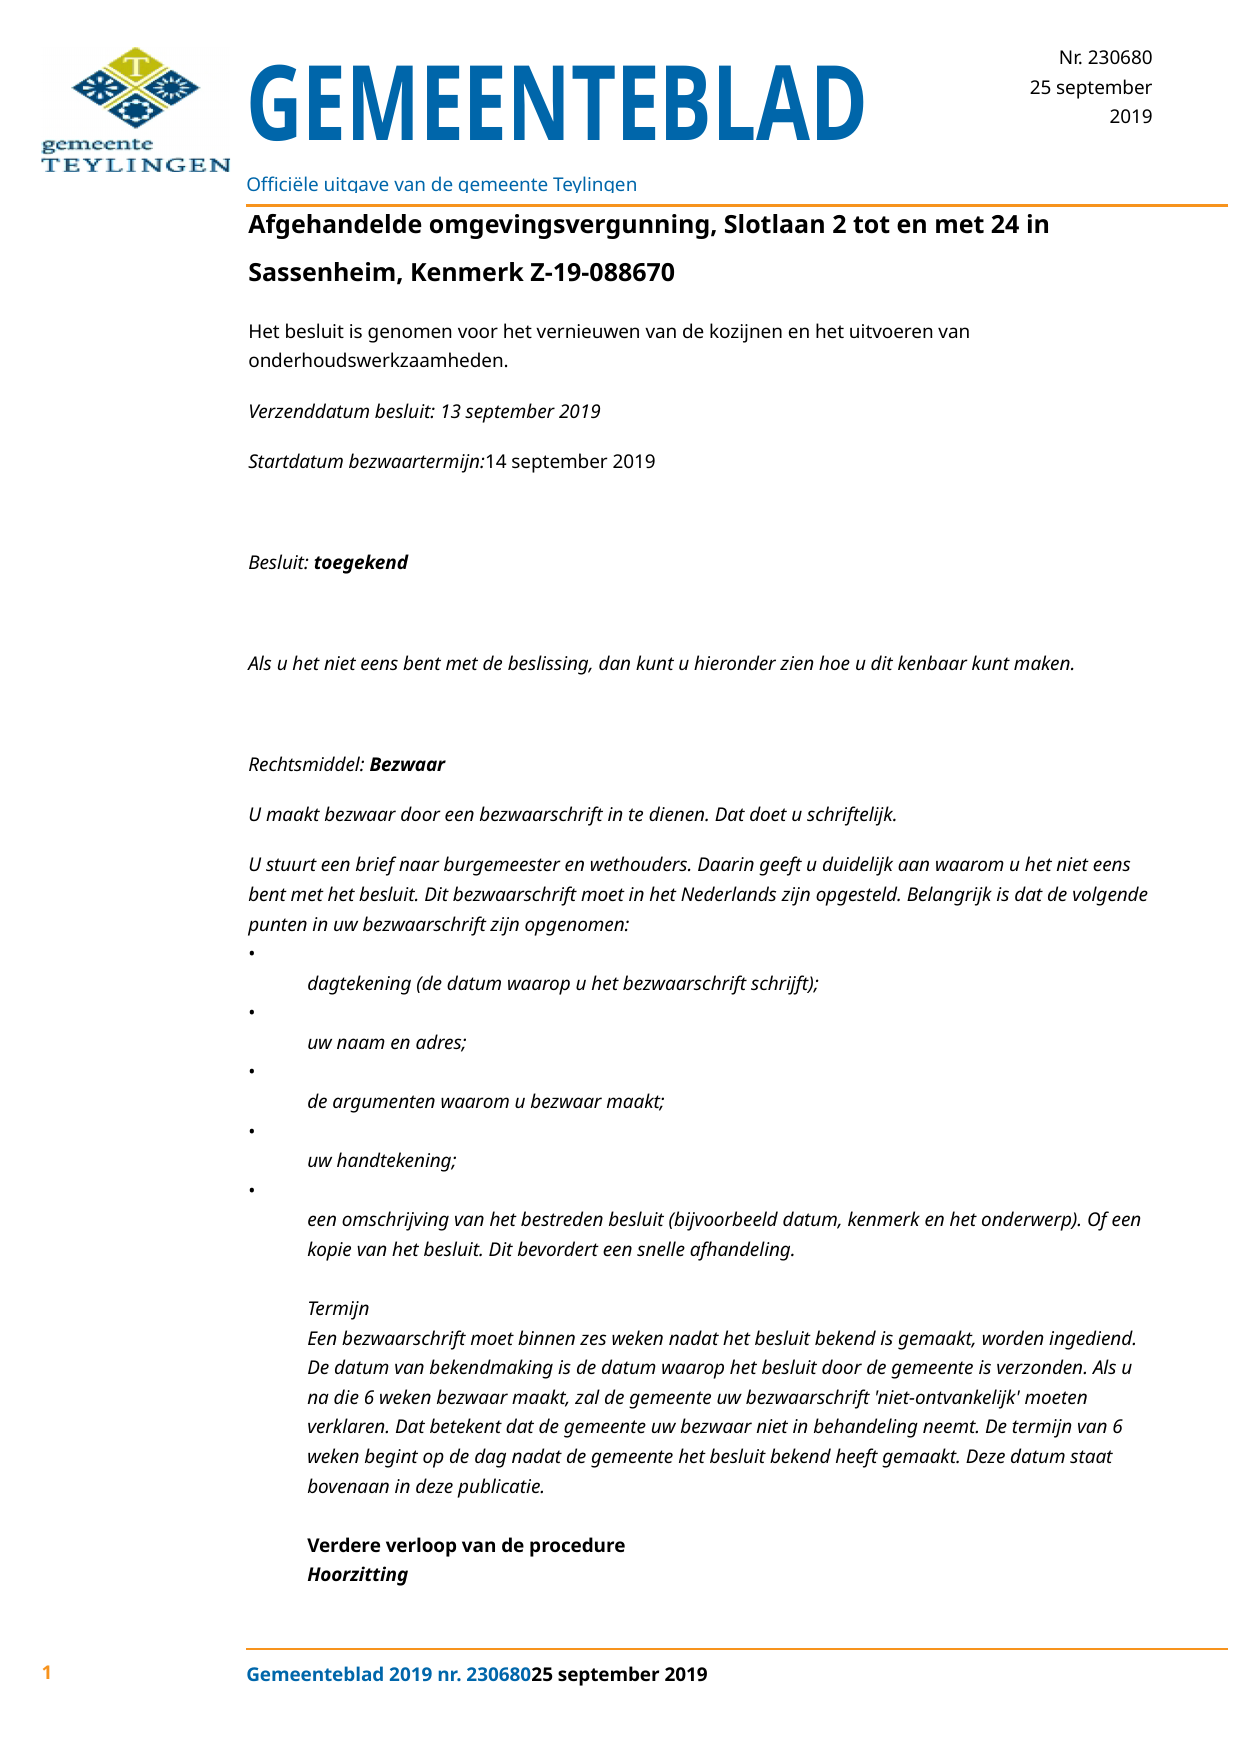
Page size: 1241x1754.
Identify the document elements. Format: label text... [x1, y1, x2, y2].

text U maakt bezwaar door een bezwaarschrift in te dienen. Dat doet u schriftelijk. [248, 801, 1152, 827]
text Het besluit is genomen voor het vernieuwen van de kozijnen en het uitvoeren van onderhoudswerkzaamheden. [248, 318, 1152, 373]
list Verdere verloop van de procedure [248, 1532, 1152, 1558]
text Rechtsmiddel: Bezwaar [248, 751, 1152, 777]
text Besluit: toegekend [248, 549, 1152, 575]
list de argumenten waarom u bezwaar maakt; [248, 1088, 1152, 1114]
text Als u het niet eens bent met de beslissing, dan kunt u hieronder zien hoe u dit kenbaar kunt maken. [248, 650, 1152, 676]
text Verzenddatum besluit: 13 september 2019 [248, 398, 1152, 424]
text Startdatum bezwaartermijn:14 september 2019 [248, 448, 1152, 474]
list uw naam en adres; [248, 1029, 1152, 1055]
list Een bezwaarschrift moet binnen zes weken nadat het besluit bekend is gemaakt, worden ingediend. De datum van bekendmaking is de datum waarop het besluit door de gemeente is verzonden. Als u na die 6 weken bezwaar maakt, zal de gemeente uw bezwaarschrift 'niet-ontvankelijk' moeten verklaren. Dat betekent dat de gemeente uw bezwaar niet in behandeling neemt. De termijn van 6 weken begint op de dag nadat de gemeente het besluit bekend heeft gemaakt. Deze datum staat bovenaan in deze publicatie. [248, 1325, 1152, 1499]
list Hoorzitting [248, 1562, 1152, 1587]
list uw handtekening; [248, 1147, 1152, 1173]
picture [41, 47, 231, 172]
text Afgehandelde omgevingsvergunning, Slotlaan 2 tot en met 24 in Sassenheim, Kenmerk Z-19-088670 [248, 207, 1152, 288]
list een omschrijving van het bestreden besluit (bijvoorbeeld datum, kenmerk en het onderwerp). Of een kopie van het besluit. Dit bevordert een snelle afhandeling. [248, 1207, 1152, 1262]
list dagtekening (de datum waarop u het bezwaarschrift schrijft); [248, 970, 1152, 996]
text U stuurt een brief naar burgemeester en wethouders. Daarin geeft u duidelijk aan waarom u het niet eens bent met het besluit. Dit bezwaarschrift moet in het Nederlands zijn opgesteld. Belangrijk is dat de volgende punten in uw bezwaarschrift zijn opgenomen: [248, 852, 1152, 937]
list Termijn [248, 1295, 1152, 1321]
